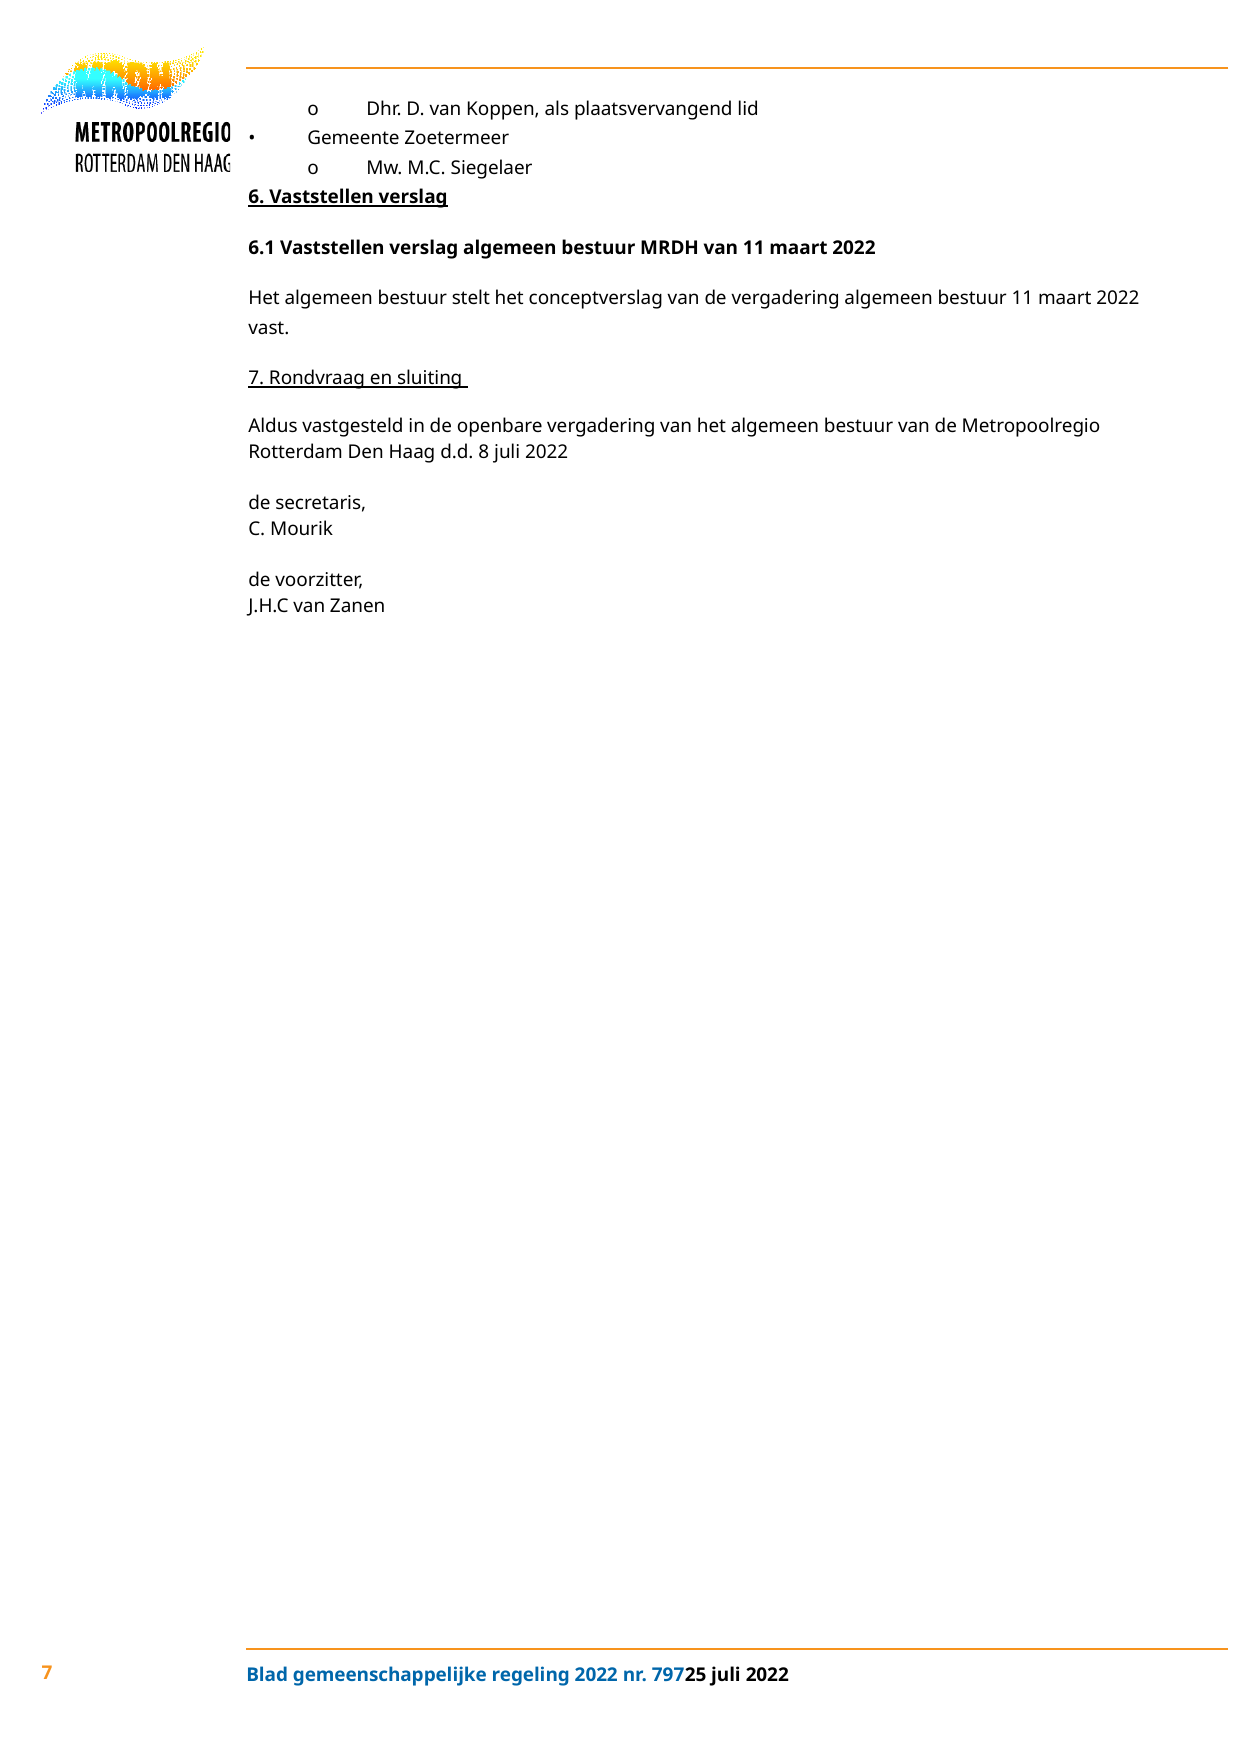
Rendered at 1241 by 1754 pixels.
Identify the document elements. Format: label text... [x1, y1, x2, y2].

text Het algemeen bestuur stelt het conceptverslag van de vergadering algemeen bestuur 11 maart 2022 vast. [248, 284, 1152, 340]
text 6.1 Vaststellen verslag algemeen bestuur MRDH van 11 maart 2022 [248, 234, 1152, 260]
list Gemeente Zoetermeer [248, 124, 1152, 150]
text 7. Rondvraag en sluiting [248, 364, 1152, 390]
list Mw. M.C. Siegelaer [307, 154, 1152, 180]
text J.H.C van Zanen [248, 592, 1152, 618]
text de voorzitter, [248, 567, 1152, 592]
text de secretaris, [248, 489, 1152, 515]
text Aldus vastgesteld in de openbare vergadering van het algemeen bestuur van de Metropoolregio Rotterdam Den Haag d.d. 8 juli 2022 [248, 412, 1152, 464]
picture [41, 47, 231, 172]
list Dhr. D. van Koppen, als plaatsvervangend lid [307, 95, 1152, 121]
text 6. Vaststellen verslag [248, 183, 1152, 209]
text C. Mourik [248, 515, 1152, 541]
